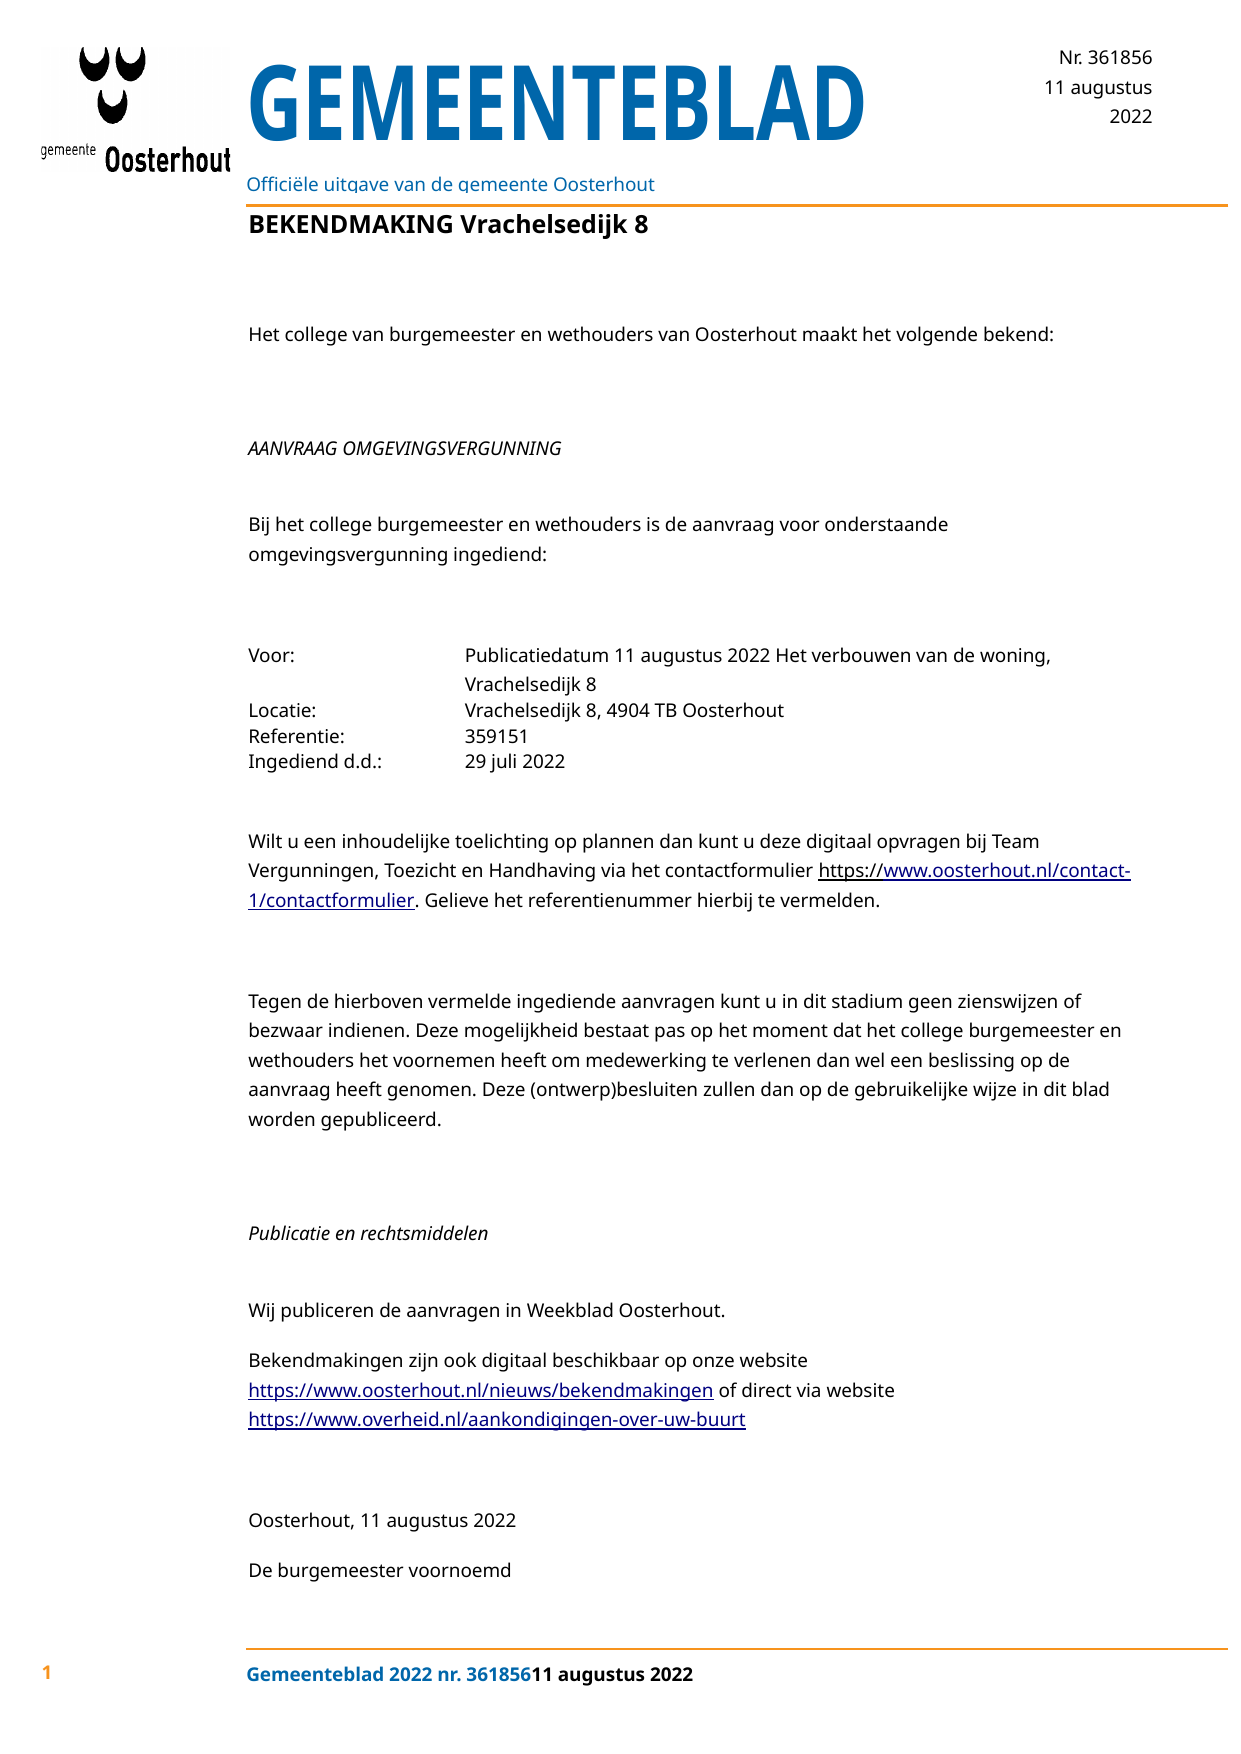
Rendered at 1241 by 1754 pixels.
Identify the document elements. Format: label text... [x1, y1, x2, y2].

text Publicatie en rechtsmiddelen [248, 1221, 1152, 1246]
text Bekendmakingen zijn ook digitaal beschikbaar op onze website https://www.oosterhout.nl/nieuws/bekendmakingen of direct via website https://www.overheid.nl/aankondigingen-over-uw-buurt [248, 1347, 1152, 1432]
picture [41, 47, 231, 172]
table_cell Vrachelsedijk 8, 4904 TB Oosterhout [465, 697, 1152, 723]
text Oosterhout, 11 augustus 2022 [248, 1507, 1152, 1533]
table_cell Locatie: [248, 697, 464, 723]
table_cell 29 juli 2022 [465, 749, 1152, 774]
text BEKENDMAKING Vrachelsedijk 8 [248, 207, 1152, 241]
text De burgemeester voornoemd [248, 1558, 1152, 1583]
text AANVRAAG OMGEVINGSVERGUNNING [248, 435, 1152, 461]
text Wilt u een inhoudelijke toelichting op plannen dan kunt u deze digitaal opvragen bij Team Vergunningen, Toezicht en Handhaving via het contactformulier https://www.oosterhout.nl/contact-1/contactformulier. Gelieve het referentienummer hierbij te vermelden. [248, 828, 1152, 913]
table_cell Referentie: [248, 723, 464, 748]
text Tegen de hierboven vermelde ingediende aanvragen kunt u in dit stadium geen zienswijzen of bezwaar indienen. Deze mogelijkheid bestaat pas op het moment dat het college burgemeester en wethouders het voornemen heeft om medewerking te verlenen dan wel een beslissing op de aanvraag heeft genomen. Deze (ontwerp)besluiten zullen dan op de gebruikelijke wijze in dit blad worden gepubliceerd. [248, 988, 1152, 1132]
table_cell Ingediend d.d.: [248, 749, 464, 774]
table_header Publicatiedatum 11 augustus 2022 Het verbouwen van de woning, Vrachelsedijk 8 [465, 642, 1152, 697]
text Bij het college burgemeester en wethouders is de aanvraag voor onderstaande omgevingsvergunning ingediend: [248, 511, 1152, 567]
table_header Voor: [248, 642, 464, 697]
table_cell 359151 [465, 723, 1152, 748]
text Wij publiceren de aanvragen in Weekblad Oosterhout. [248, 1297, 1152, 1322]
text Het college van burgemeester en wethouders van Oosterhout maakt het volgende bekend: [248, 321, 1152, 346]
